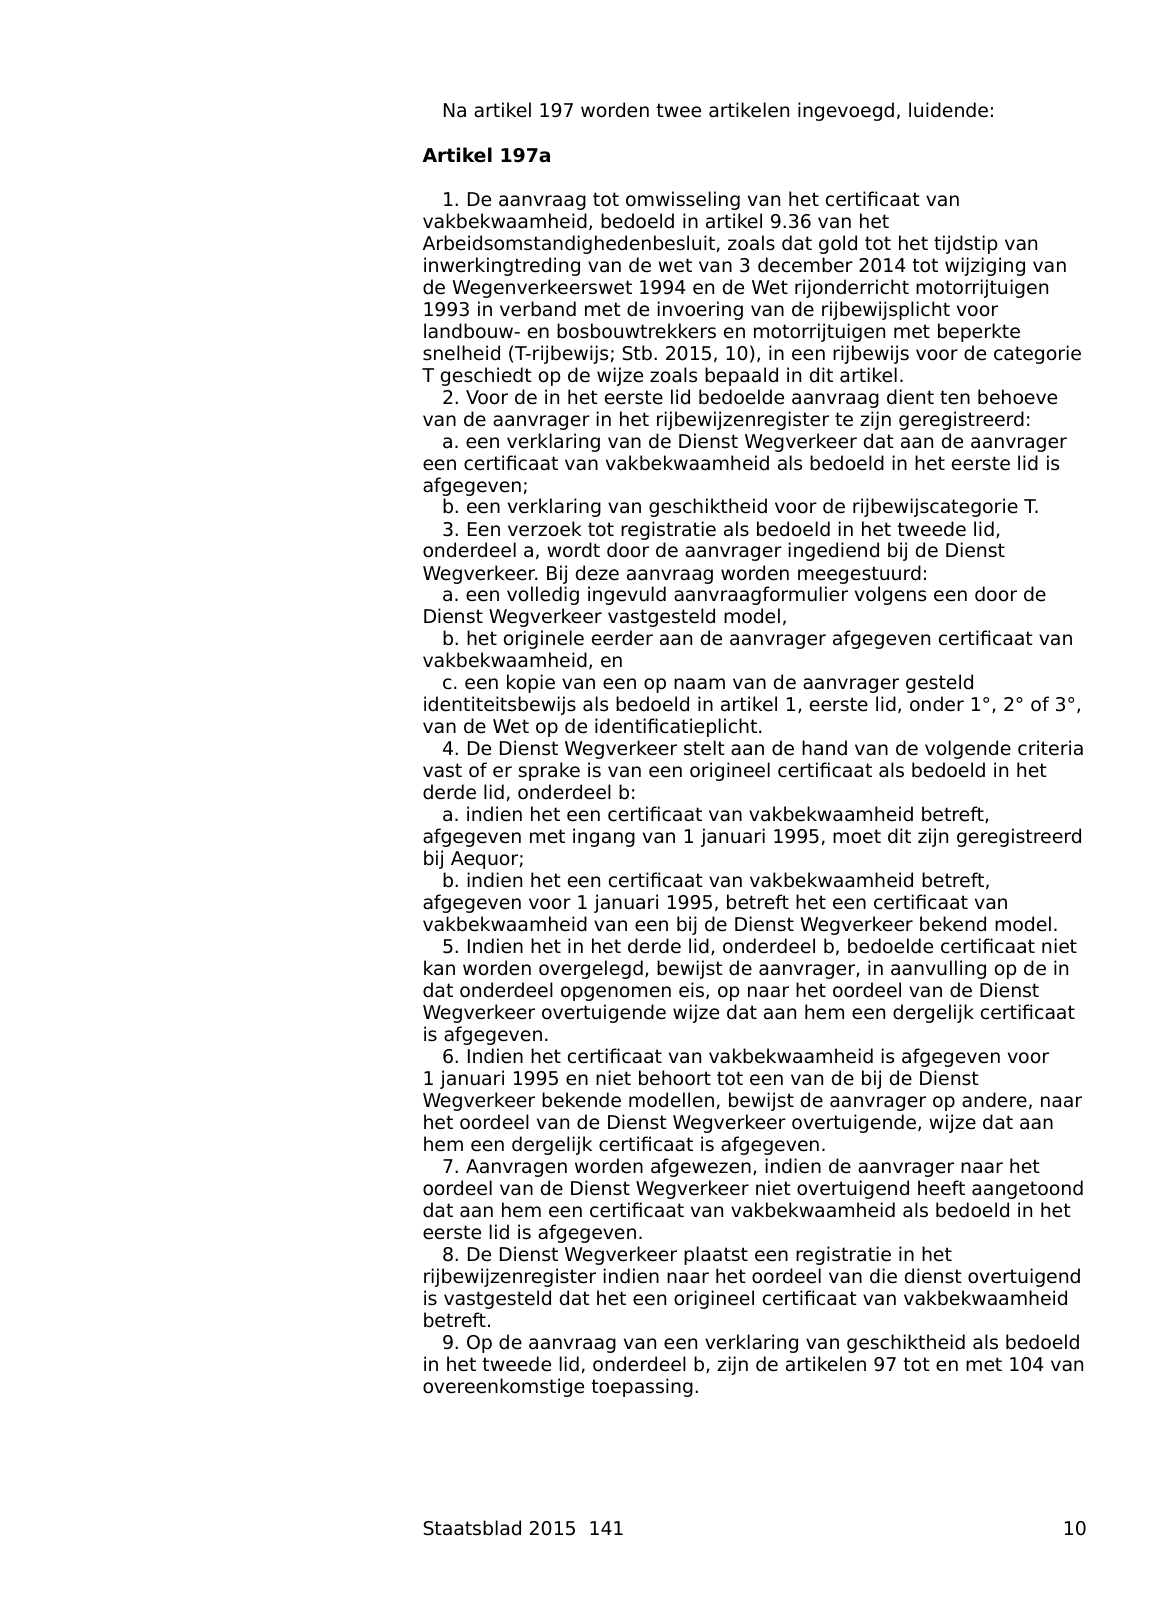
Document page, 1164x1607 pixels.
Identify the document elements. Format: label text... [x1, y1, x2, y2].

subtitle Artikel 197a [422, 144, 1087, 167]
text a. een volledig ingevuld aanvraagformulier volgens een door de Dienst Wegverkeer vastgesteld model, [422, 584, 1087, 628]
text 1. De aanvraag tot omwisseling van het certificaat van vakbekwaamheid, bedoeld in artikel 9.36 van het Arbeidsomstandighedenbesluit, zoals dat gold tot het tijdstip van inwerkingtreding van de wet van 3 december 2014 tot wijziging van de Wegenverkeerswet 1994 en de Wet rijonderricht motorrijtuigen 1993 in verband met de invoering van de rijbewijsplicht voor landbouw- en bosbouwtrekkers en motorrijtuigen met beperkte snelheid (T-rijbewijs; Stb. 2015, 10), in een rijbewijs voor de categorie T geschiedt op de wijze zoals bepaald in dit artikel. [422, 189, 1087, 387]
text 5. Indien het in het derde lid, onderdeel b, bedoelde certificaat niet kan worden overgelegd, bewijst de aanvrager, in aanvulling op de in dat onderdeel opgenomen eis, op naar het oordeel van de Dienst Wegverkeer overtuigende wijze dat aan hem een dergelijk certificaat is afgegeven. [422, 936, 1087, 1046]
text a. een verklaring van de Dienst Wegverkeer dat aan de aanvrager een certificaat van vakbekwaamheid als bedoeld in het eerste lid is afgegeven; [422, 431, 1087, 496]
text b. het originele eerder aan de aanvrager afgegeven certificaat van vakbekwaamheid, en [422, 628, 1087, 672]
text c. een kopie van een op naam van de aanvrager gesteld identiteitsbewijs als bedoeld in artikel 1, eerste lid, onder 1°, 2° of 3°, van de Wet op de identificatieplicht. [422, 672, 1087, 738]
text b. een verklaring van geschiktheid voor de rijbewijscategorie T. [422, 496, 1087, 518]
text 9. Op de aanvraag van een verklaring van geschiktheid als bedoeld in het tweede lid, onderdeel b, zijn de artikelen 97 tot en met 104 van overeenkomstige toepassing. [422, 1332, 1087, 1398]
text 2. Voor de in het eerste lid bedoelde aanvraag dient ten behoeve van de aanvrager in het rijbewijzenregister te zijn geregistreerd: [422, 387, 1087, 431]
text 6. Indien het certificaat van vakbekwaamheid is afgegeven voor 1 januari 1995 en niet behoort tot een van de bij de Dienst Wegverkeer bekende modellen, bewijst de aanvrager op andere, naar het oordeel van de Dienst Wegverkeer overtuigende, wijze dat aan hem een dergelijk certificaat is afgegeven. [422, 1046, 1087, 1156]
text Na artikel 197 worden twee artikelen ingevoegd, luidende: [422, 100, 1087, 122]
text 7. Aanvragen worden afgewezen, indien de aanvrager naar het oordeel van de Dienst Wegverkeer niet overtuigend heeft aangetoond dat aan hem een certificaat van vakbekwaamheid als bedoeld in het eerste lid is afgegeven. [422, 1156, 1087, 1244]
text 3. Een verzoek tot registratie als bedoeld in het tweede lid, onderdeel a, wordt door de aanvrager ingediend bij de Dienst Wegverkeer. Bij deze aanvraag worden meegestuurd: [422, 518, 1087, 584]
text 8. De Dienst Wegverkeer plaatst een registratie in het rijbewijzenregister indien naar het oordeel van die dienst overtuigend is vastgesteld dat het een origineel certificaat van vakbekwaamheid betreft. [422, 1244, 1087, 1332]
text a. indien het een certificaat van vakbekwaamheid betreft, afgegeven met ingang van 1 januari 1995, moet dit zijn geregistreerd bij Aequor; [422, 804, 1087, 870]
text b. indien het een certificaat van vakbekwaamheid betreft, afgegeven voor 1 januari 1995, betreft het een certificaat van vakbekwaamheid van een bij de Dienst Wegverkeer bekend model. [422, 870, 1087, 936]
text 4. De Dienst Wegverkeer stelt aan de hand van de volgende criteria vast of er sprake is van een origineel certificaat als bedoeld in het derde lid, onderdeel b: [422, 738, 1087, 804]
